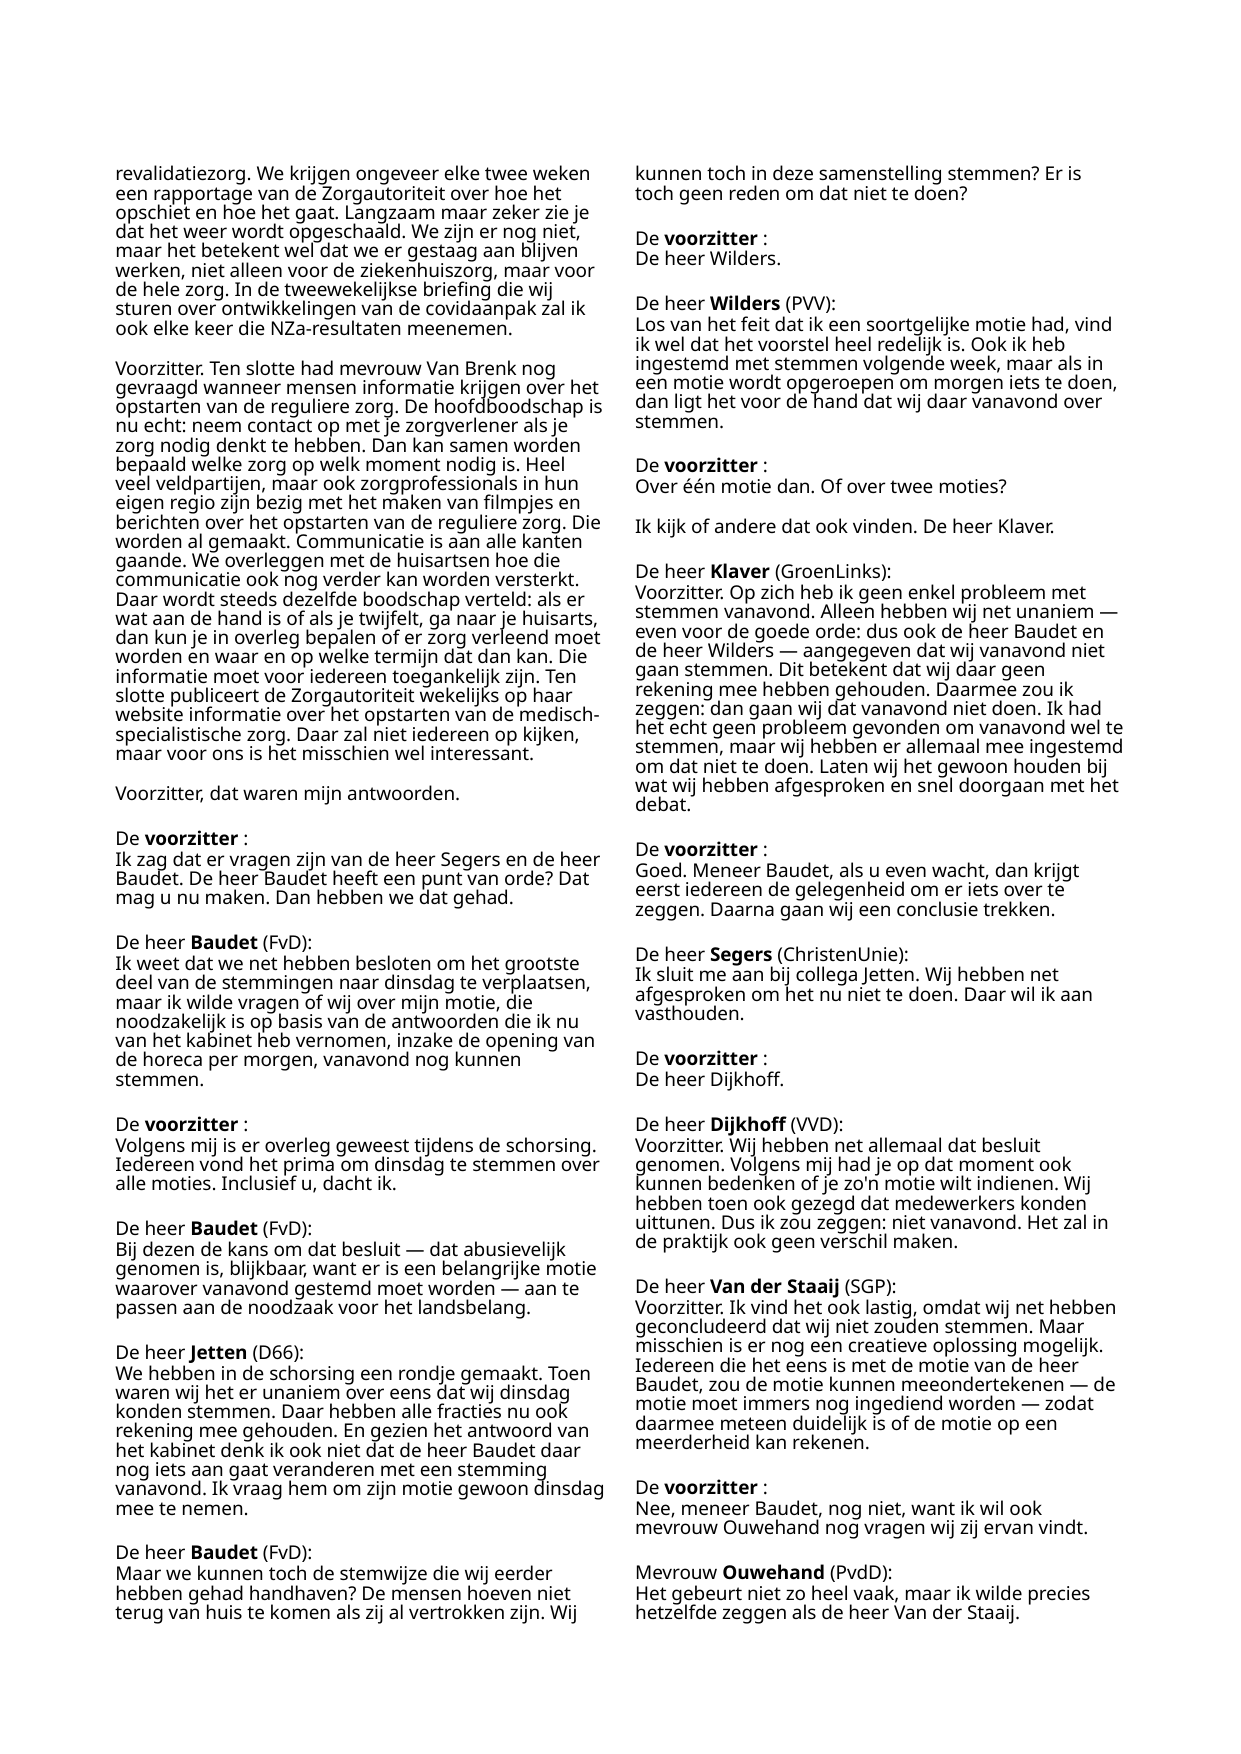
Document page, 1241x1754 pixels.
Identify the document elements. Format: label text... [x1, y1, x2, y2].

text De heer Baudet (FvD): [115, 929, 605, 955]
text De voorzitter : [635, 836, 1125, 862]
text De heer Baudet (FvD): [115, 1539, 605, 1565]
text De voorzitter : [635, 1045, 1125, 1071]
text Ik sluit me aan bij collega Jetten. Wij hebben net afgesproken om het nu niet te doen. Daar wil ik aan vasthouden. [635, 966, 1125, 1024]
text kunnen toch in deze samenstelling stemmen? Er is toch geen reden om dat niet te doen? [635, 165, 1125, 204]
text Maar we kunnen toch de stemwijze die wij eerder hebben gehad handhaven? De mensen hoeven niet terug van huis te komen als zij al vertrokken zijn. Wij [115, 1565, 605, 1623]
text De heer Wilders (PVV): [635, 291, 1125, 316]
text De heer Wilders. [635, 250, 1125, 270]
text Los van het feit dat ik een soortgelijke motie had, vind ik wel dat het voorstel heel redelijk is. Ook ik heb ingestemd met stemmen volgende week, maar als in een motie wordt opgeroepen om morgen iets te doen, dan ligt het voor de hand dat wij daar vanavond over stemmen. [635, 316, 1125, 432]
text De heer Segers (ChristenUnie): [635, 941, 1125, 966]
text Volgens mij is er overleg geweest tijdens de schorsing. Iedereen vond het prima om dinsdag te stemmen over alle moties. Inclusief u, dacht ik. [115, 1137, 605, 1194]
text Nee, meneer Baudet, nog niet, want ik wil ook mevrouw Ouwehand nog vragen wij zij ervan vindt. [635, 1499, 1125, 1538]
text De heer Dijkhoff. [635, 1071, 1125, 1090]
text Bij dezen de kans om dat besluit — dat abusievelijk genomen is, blijkbaar, want er is een belangrijke motie waarover vanavond gestemd moet worden — aan te passen aan de noodzaak voor het landsbelang. [115, 1241, 605, 1318]
text De heer Van der Staaij (SGP): [635, 1273, 1125, 1299]
text De voorzitter : [115, 825, 605, 851]
text We hebben in de schorsing een rondje gemaakt. Toen waren wij het er unaniem over eens dat wij dinsdag konden stemmen. Daar hebben alle fracties nu ook rekening mee gehouden. En gezien het antwoord van het kabinet denk ik ook niet dat de heer Baudet daar nog iets aan gaat veranderen met een stemming vanavond. Ik vraag hem om zijn motie gewoon dinsdag mee te nemen. [115, 1364, 605, 1519]
text De voorzitter : [635, 1474, 1125, 1499]
text De voorzitter : [635, 225, 1125, 250]
text Voorzitter. Ik vind het ook lastig, omdat wij net hebben geconcludeerd dat wij niet zouden stemmen. Maar misschien is er nog een creatieve oplossing mogelijk. Iedereen die het eens is met de motie van de heer Baudet, zou de motie kunnen meeondertekenen — de motie moet immers nog ingediend worden — zodat daarmee meteen duidelijk is of de motie op een meerderheid kan rekenen. [635, 1299, 1125, 1453]
text Over één motie dan. Of over twee moties? [635, 478, 1125, 498]
text De heer Dijkhoff (VVD): [635, 1111, 1125, 1137]
text Voorzitter, dat waren mijn antwoorden. [115, 785, 605, 804]
text De voorzitter : [635, 453, 1125, 478]
text De heer Klaver (GroenLinks): [635, 558, 1125, 584]
text Het gebeurt niet zo heel vaak, maar ik wilde precies hetzelfde zeggen als de heer Van der Staaij. [635, 1585, 1125, 1623]
text De heer Jetten (D66): [115, 1339, 605, 1364]
text Voorzitter. Wij hebben net allemaal dat besluit genomen. Volgens mij had je op dat moment ook kunnen bedenken of je zo'n motie wilt indienen. Wij hebben toen ook gezegd dat medewerkers konden uittunen. Dus ik zou zeggen: niet vanavond. Het zal in de praktijk ook geen verschil maken. [635, 1137, 1125, 1252]
text Ik weet dat we net hebben besloten om het grootste deel van de stemmingen naar dinsdag te verplaatsen, maar ik wilde vragen of wij over mijn motie, die noodzakelijk is op basis van de antwoorden die ik nu van het kabinet heb vernomen, inzake de opening van de horeca per morgen, vanavond nog kunnen stemmen. [115, 955, 605, 1090]
text revalidatiezorg. We krijgen ongeveer elke twee weken een rapportage van de Zorgautoriteit over hoe het opschiet en hoe het gaat. Langzaam maar zeker zie je dat het weer wordt opgeschaald. We zijn er nog niet, maar het betekent wel dat we er gestaag aan blijven werken, niet alleen voor de ziekenhuiszorg, maar voor de hele zorg. In de tweewekelijkse briefing die wij sturen over ontwikkelingen van de covidaanpak zal ik ook elke keer die NZa-resultaten meenemen. [115, 165, 605, 339]
text Ik kijk of andere dat ook vinden. De heer Klaver. [635, 518, 1125, 538]
text De heer Baudet (FvD): [115, 1215, 605, 1241]
text Voorzitter. Op zich heb ik geen enkel probleem met stemmen vanavond. Alleen hebben wij net unaniem — even voor de goede orde: dus ook de heer Baudet en de heer Wilders — aangegeven dat wij vanavond niet gaan stemmen. Dit betekent dat wij daar geen rekening mee hebben gehouden. Daarmee zou ik zeggen: dan gaan wij dat vanavond niet doen. Ik had het echt geen probleem gevonden om vanavond wel te stemmen, maar wij hebben er allemaal mee ingestemd om dat niet te doen. Laten wij het gewoon houden bij wat wij hebben afgesproken en snel doorgaan met het debat. [635, 584, 1125, 816]
text De voorzitter : [115, 1111, 605, 1137]
text Voorzitter. Ten slotte had mevrouw Van Brenk nog gevraagd wanneer mensen informatie krijgen over het opstarten van de reguliere zorg. De hoofdboodschap is nu echt: neem contact op met je zorgverlener als je zorg nodig denkt te hebben. Dan kan samen worden bepaald welke zorg op welk moment nodig is. Heel veel veldpartijen, maar ook zorgprofessionals in hun eigen regio zijn bezig met het maken van filmpjes en berichten over het opstarten van de reguliere zorg. Die worden al gemaakt. Communicatie is aan alle kanten gaande. We overleggen met de huisartsen hoe die communicatie ook nog verder kan worden versterkt. Daar wordt steeds dezelfde boodschap verteld: als er wat aan de hand is of als je twijfelt, ga naar je huisarts, dan kun je in overleg bepalen of er zorg verleend moet worden en waar en op welke termijn dat dan kan. Die informatie moet voor iedereen toegankelijk zijn. Ten slotte publiceert de Zorgautoriteit wekelijks op haar website informatie over het opstarten van de medisch-specialistische zorg. Daar zal niet iedereen op kijken, maar voor ons is het misschien wel interessant. [115, 359, 605, 764]
text Mevrouw Ouwehand (PvdD): [635, 1559, 1125, 1585]
text Goed. Meneer Baudet, als u even wacht, dan krijgt eerst iedereen de gelegenheid om er iets over te zeggen. Daarna gaan wij een conclusie trekken. [635, 862, 1125, 920]
text Ik zag dat er vragen zijn van de heer Segers en de heer Baudet. De heer Baudet heeft een punt van orde? Dat mag u nu maken. Dan hebben we dat gehad. [115, 851, 605, 908]
